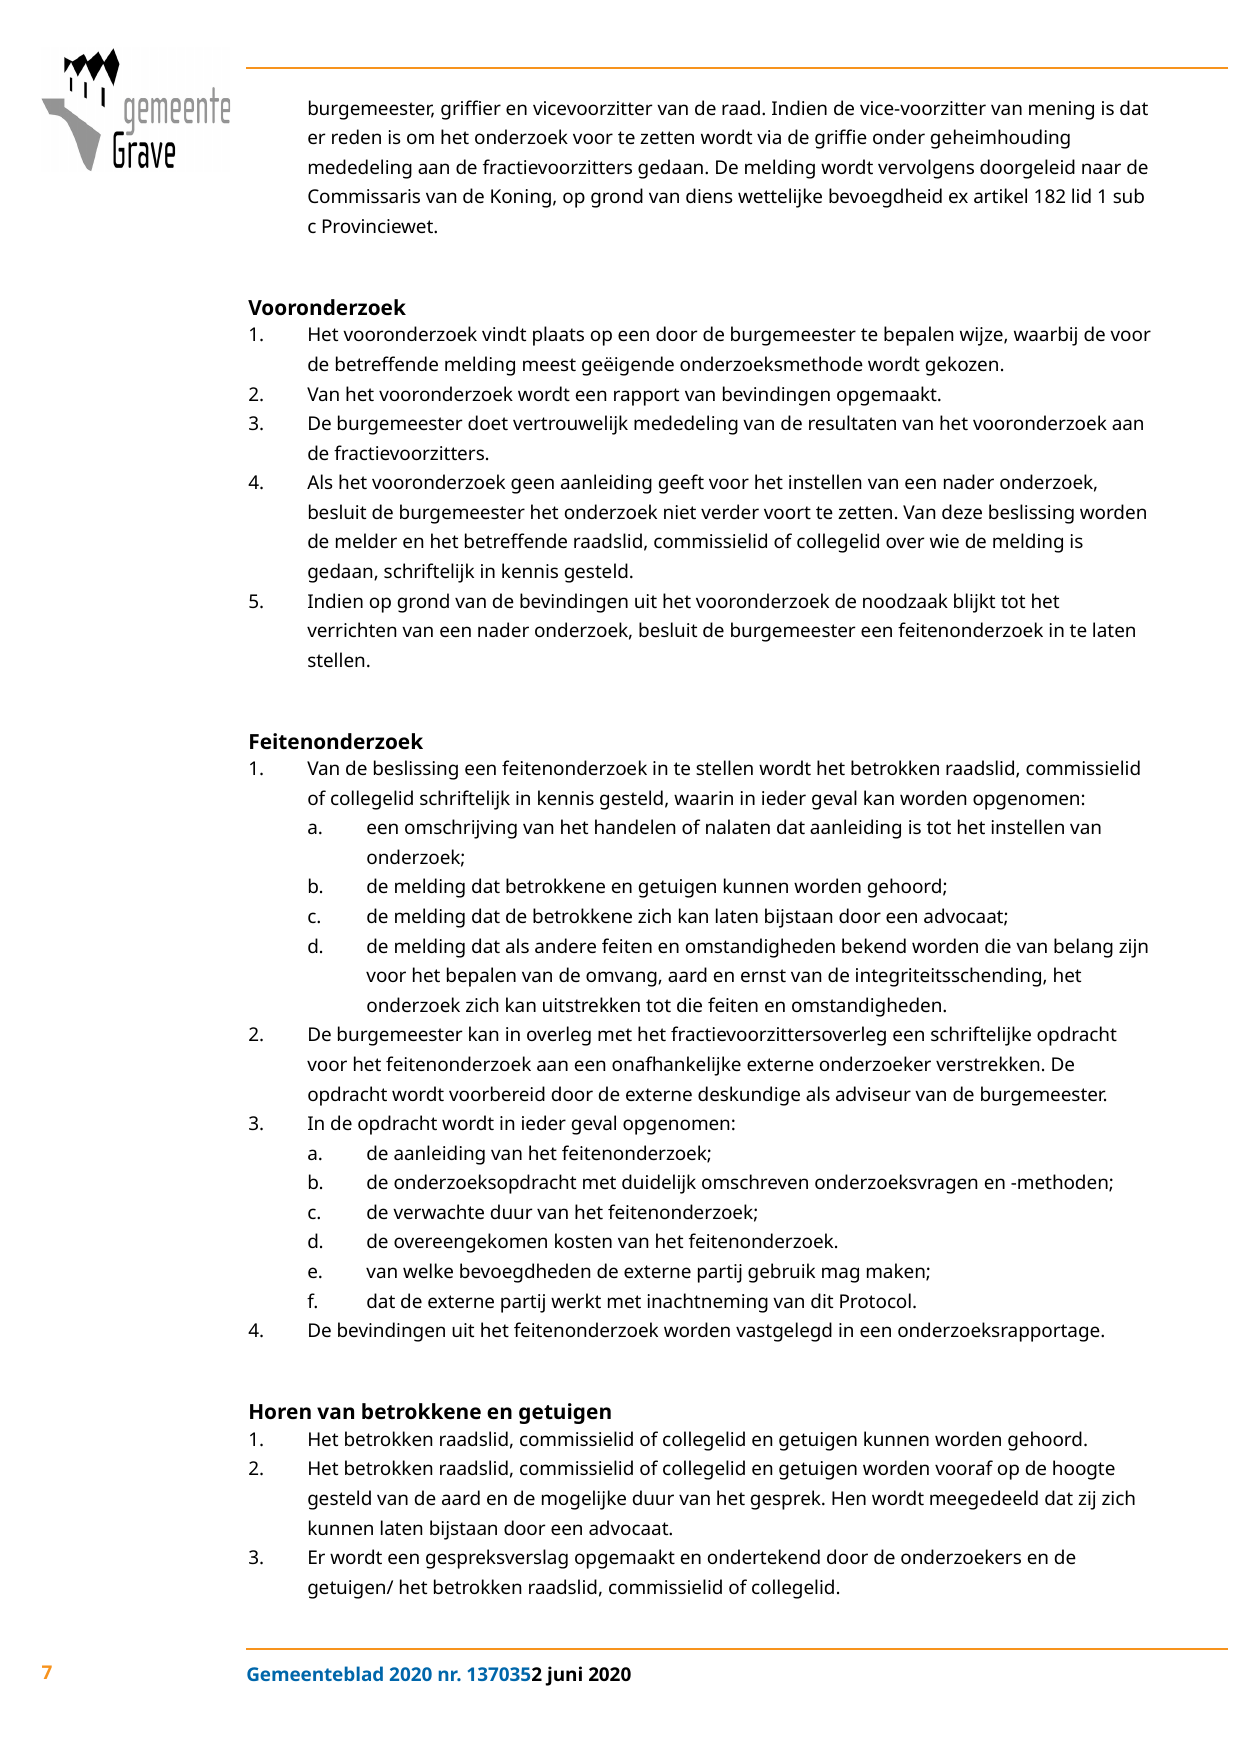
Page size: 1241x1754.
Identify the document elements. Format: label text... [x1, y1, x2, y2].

list Het betrokken raadslid, commissielid of collegelid en getuigen worden vooraf op de hoogte gesteld van de aard en de mogelijke duur van het gesprek. Hen wordt meegedeeld dat zij zich kunnen laten bijstaan door een advocaat. [248, 1456, 1152, 1540]
list De burgemeester kan in overleg met het fractievoorzittersoverleg een schriftelijke opdracht voor het feitenonderzoek aan een onafhankelijke externe onderzoeker verstrekken. De opdracht wordt voorbereid door de externe deskundige als adviseur van de burgemeester. [248, 1022, 1152, 1107]
text Feitenonderzoek [248, 727, 1152, 755]
list De bevindingen uit het feitenonderzoek worden vastgelegd in een onderzoeksrapportage. [248, 1317, 1152, 1343]
list de aanleiding van het feitenonderzoek; [307, 1140, 1152, 1166]
list de melding dat de betrokkene zich kan laten bijstaan door een advocaat; [307, 903, 1152, 929]
list de overeengekomen kosten van het feitenonderzoek. [307, 1229, 1152, 1254]
list de verwachte duur van het feitenonderzoek; [307, 1199, 1152, 1225]
list van welke bevoegdheden de externe partij gebruik mag maken; [307, 1258, 1152, 1284]
text Horen van betrokkene en getuigen [248, 1397, 1152, 1426]
picture [41, 47, 231, 172]
list In de opdracht wordt in ieder geval opgenomen: [248, 1110, 1152, 1136]
list Er wordt een gespreksverslag opgemaakt en ondertekend door de onderzoekers en de getuigen/ het betrokken raadslid, commissielid of collegelid. [248, 1544, 1152, 1599]
list De burgemeester doet vertrouwelijk mededeling van de resultaten van het vooronderzoek aan de fractievoorzitters. [248, 410, 1152, 466]
list burgemeester, griffier en vicevoorzitter van de raad. Indien de vice-voorzitter van mening is dat er reden is om het onderzoek voor te zetten wordt via de griffie onder geheimhouding mededeling aan de fractievoorzitters gedaan. De melding wordt vervolgens doorgeleid naar de Commissaris van de Koning, op grond van diens wettelijke bevoegdheid ex artikel 182 lid 1 sub c Provinciewet. [248, 95, 1152, 239]
list Als het vooronderzoek geen aanleiding geeft voor het instellen van een nader onderzoek, besluit de burgemeester het onderzoek niet verder voort te zetten. Van deze beslissing worden de melder en het betreffende raadslid, commissielid of collegelid over wie de melding is gedaan, schriftelijk in kennis gesteld. [248, 469, 1152, 584]
list Van het vooronderzoek wordt een rapport van bevindingen opgemaakt. [248, 381, 1152, 406]
list Indien op grond van de bevindingen uit het vooronderzoek de noodzaak blijkt tot het verrichten van een nader onderzoek, besluit de burgemeester een feitenonderzoek in te laten stellen. [248, 588, 1152, 673]
list de melding dat betrokkene en getuigen kunnen worden gehoord; [307, 874, 1152, 899]
list Van de beslissing een feitenonderzoek in te stellen wordt het betrokken raadslid, commissielid of collegelid schriftelijk in kennis gesteld, waarin in ieder geval kan worden opgenomen: [248, 755, 1152, 811]
list Het betrokken raadslid, commissielid of collegelid en getuigen kunnen worden gehoord. [248, 1426, 1152, 1452]
list Het vooronderzoek vindt plaats op een door de burgemeester te bepalen wijze, waarbij de voor de betreffende melding meest geëigende onderzoeksmethode wordt gekozen. [248, 322, 1152, 377]
text Vooronderzoek [248, 293, 1152, 322]
list de onderzoeksopdracht met duidelijk omschreven onderzoeksvragen en -methoden; [307, 1169, 1152, 1195]
list de melding dat als andere feiten en omstandigheden bekend worden die van belang zijn voor het bepalen van de omvang, aard en ernst van de integriteitsschending, het onderzoek zich kan uitstrekken tot die feiten en omstandigheden. [307, 933, 1152, 1018]
list dat de externe partij werkt met inachtneming van dit Protocol. [307, 1288, 1152, 1314]
list een omschrijving van het handelen of nalaten dat aanleiding is tot het instellen van onderzoek; [307, 814, 1152, 870]
